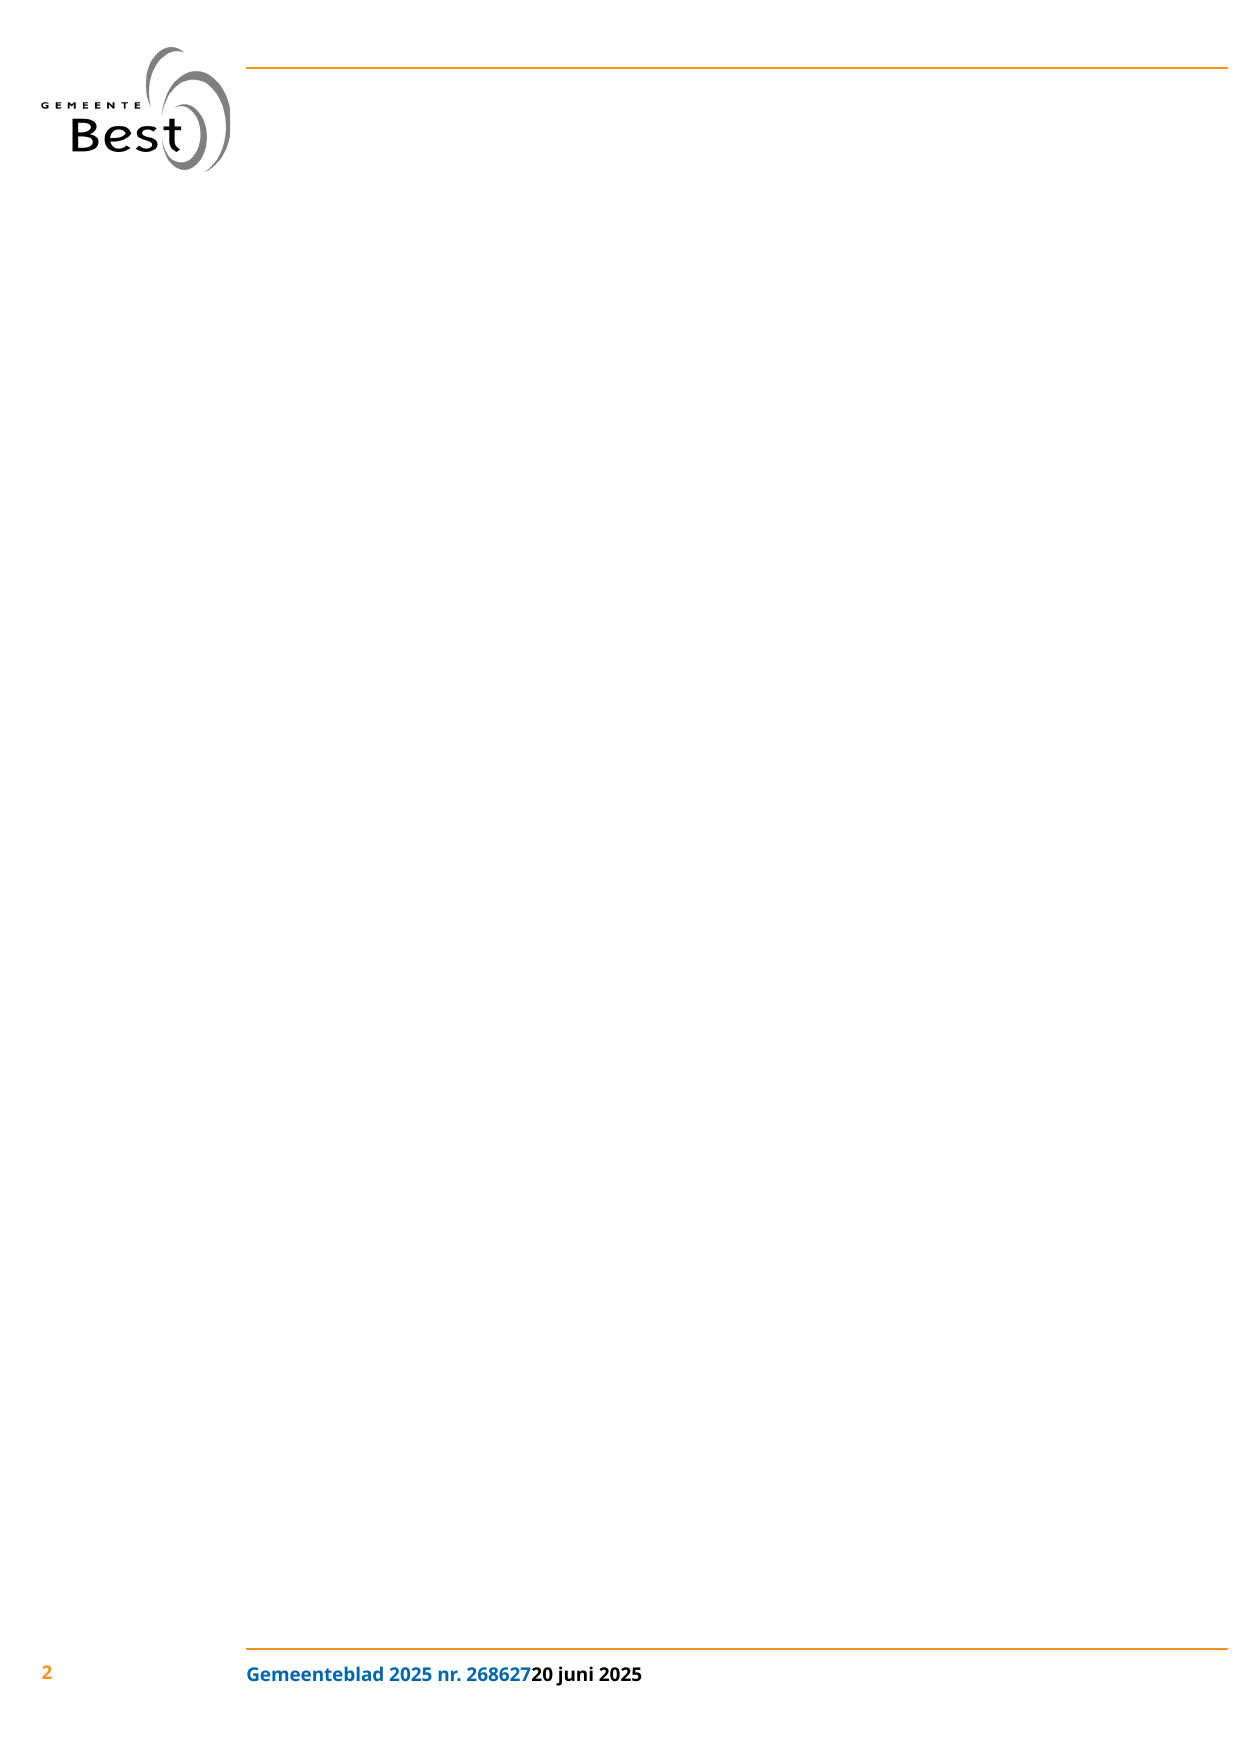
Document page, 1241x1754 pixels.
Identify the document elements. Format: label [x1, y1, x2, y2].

picture [41, 47, 231, 172]
